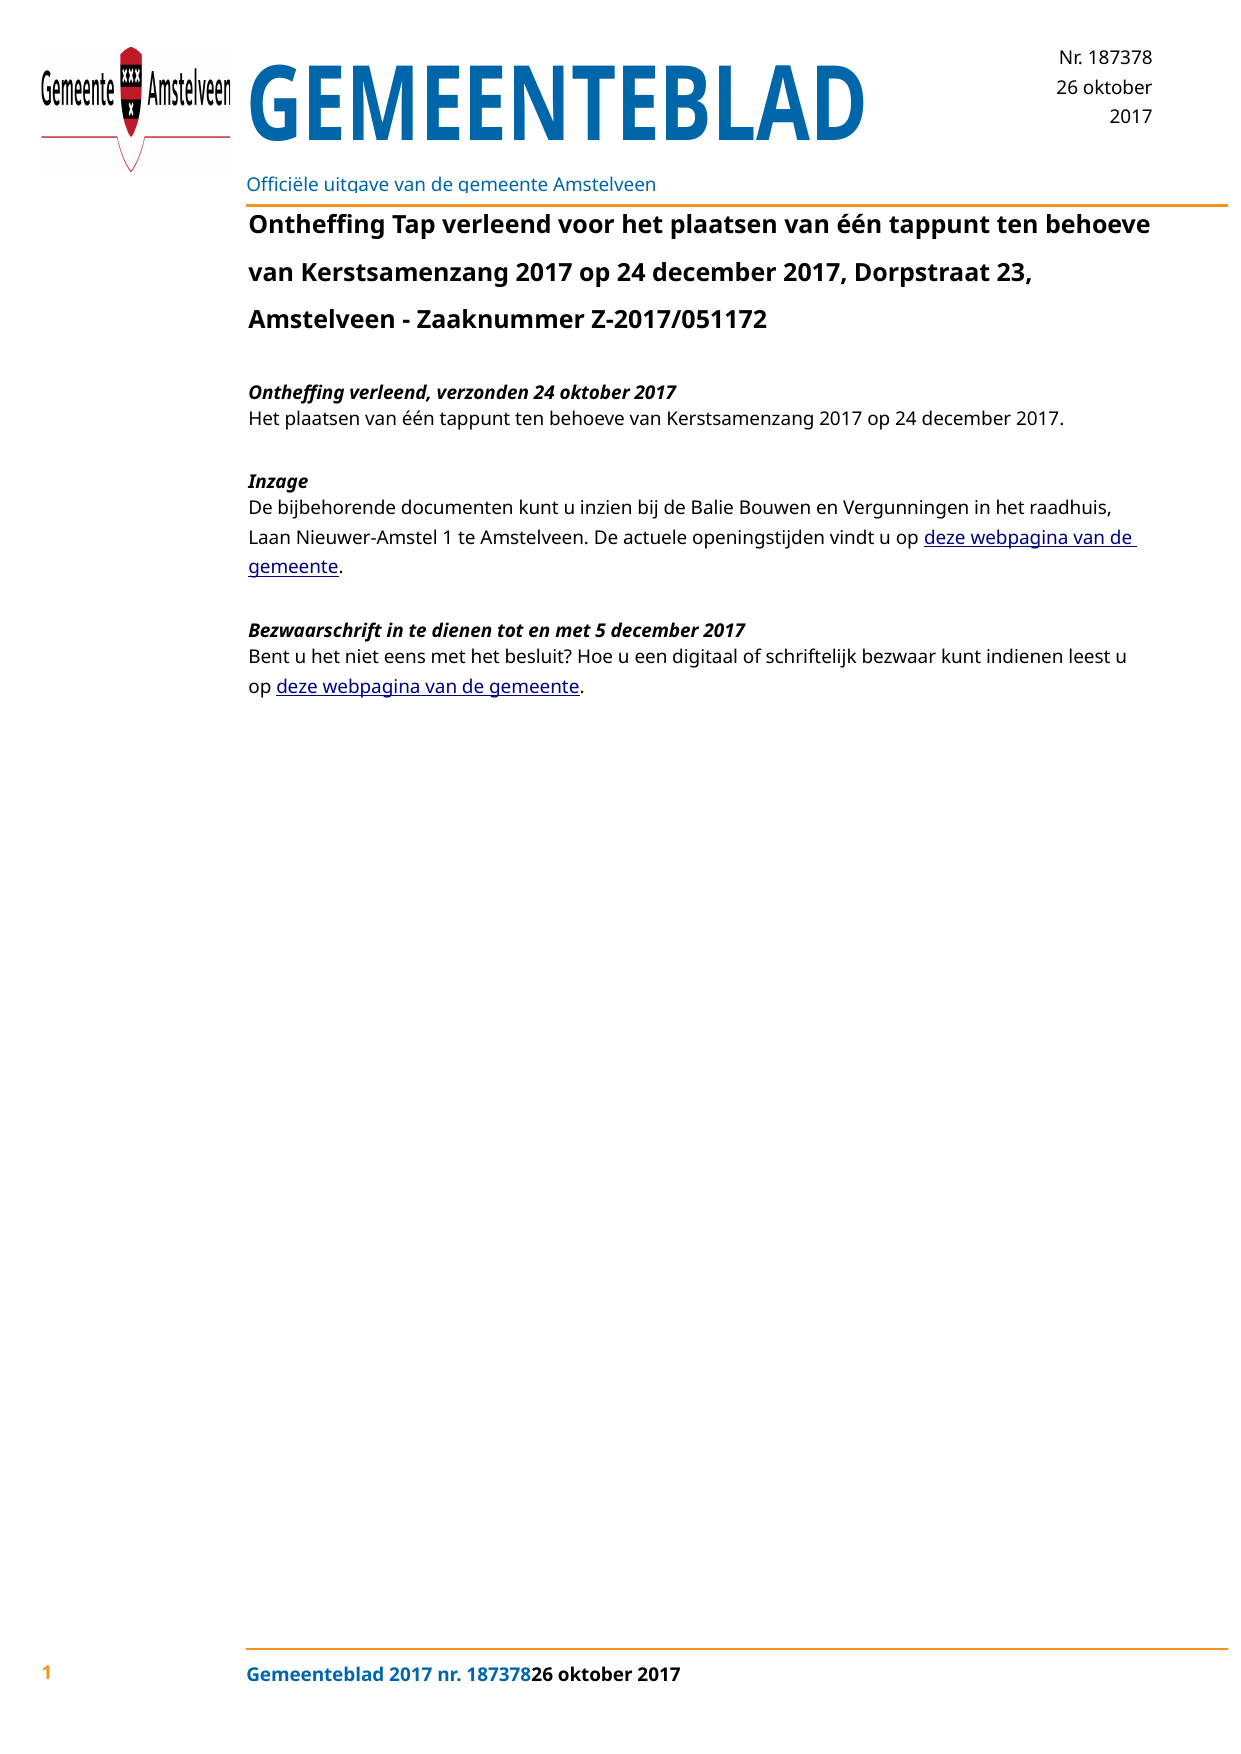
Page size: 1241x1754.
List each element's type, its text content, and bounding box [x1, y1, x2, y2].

text Ontheffing verleend, verzonden 24 oktober 2017 [248, 379, 1152, 405]
text Ontheffing Tap verleend voor het plaatsen van één tappunt ten behoeve van Kerstsamenzang 2017 op 24 december 2017, Dorpstraat 23, Amstelveen - Zaaknummer Z-2017/051172 [248, 207, 1152, 336]
text Het plaatsen van één tappunt ten behoeve van Kerstsamenzang 2017 op 24 december 2017. [248, 405, 1152, 431]
text De bijbehorende documenten kunt u inzien bij de Balie Bouwen en Vergunningen in het raadhuis, Laan Nieuwer-Amstel 1 te Amstelveen. De actuele openingstijden vindt u op deze webpagina van de gemeente. [248, 494, 1152, 579]
text Bezwaarschrift in te dienen tot en met 5 december 2017 [248, 618, 1152, 643]
picture [41, 47, 231, 172]
text Bent u het niet eens met het besluit? Hoe u een digitaal of schriftelijk bezwaar kunt indienen leest u op deze webpagina van de gemeente. [248, 643, 1152, 699]
text Inzage [248, 469, 1152, 494]
